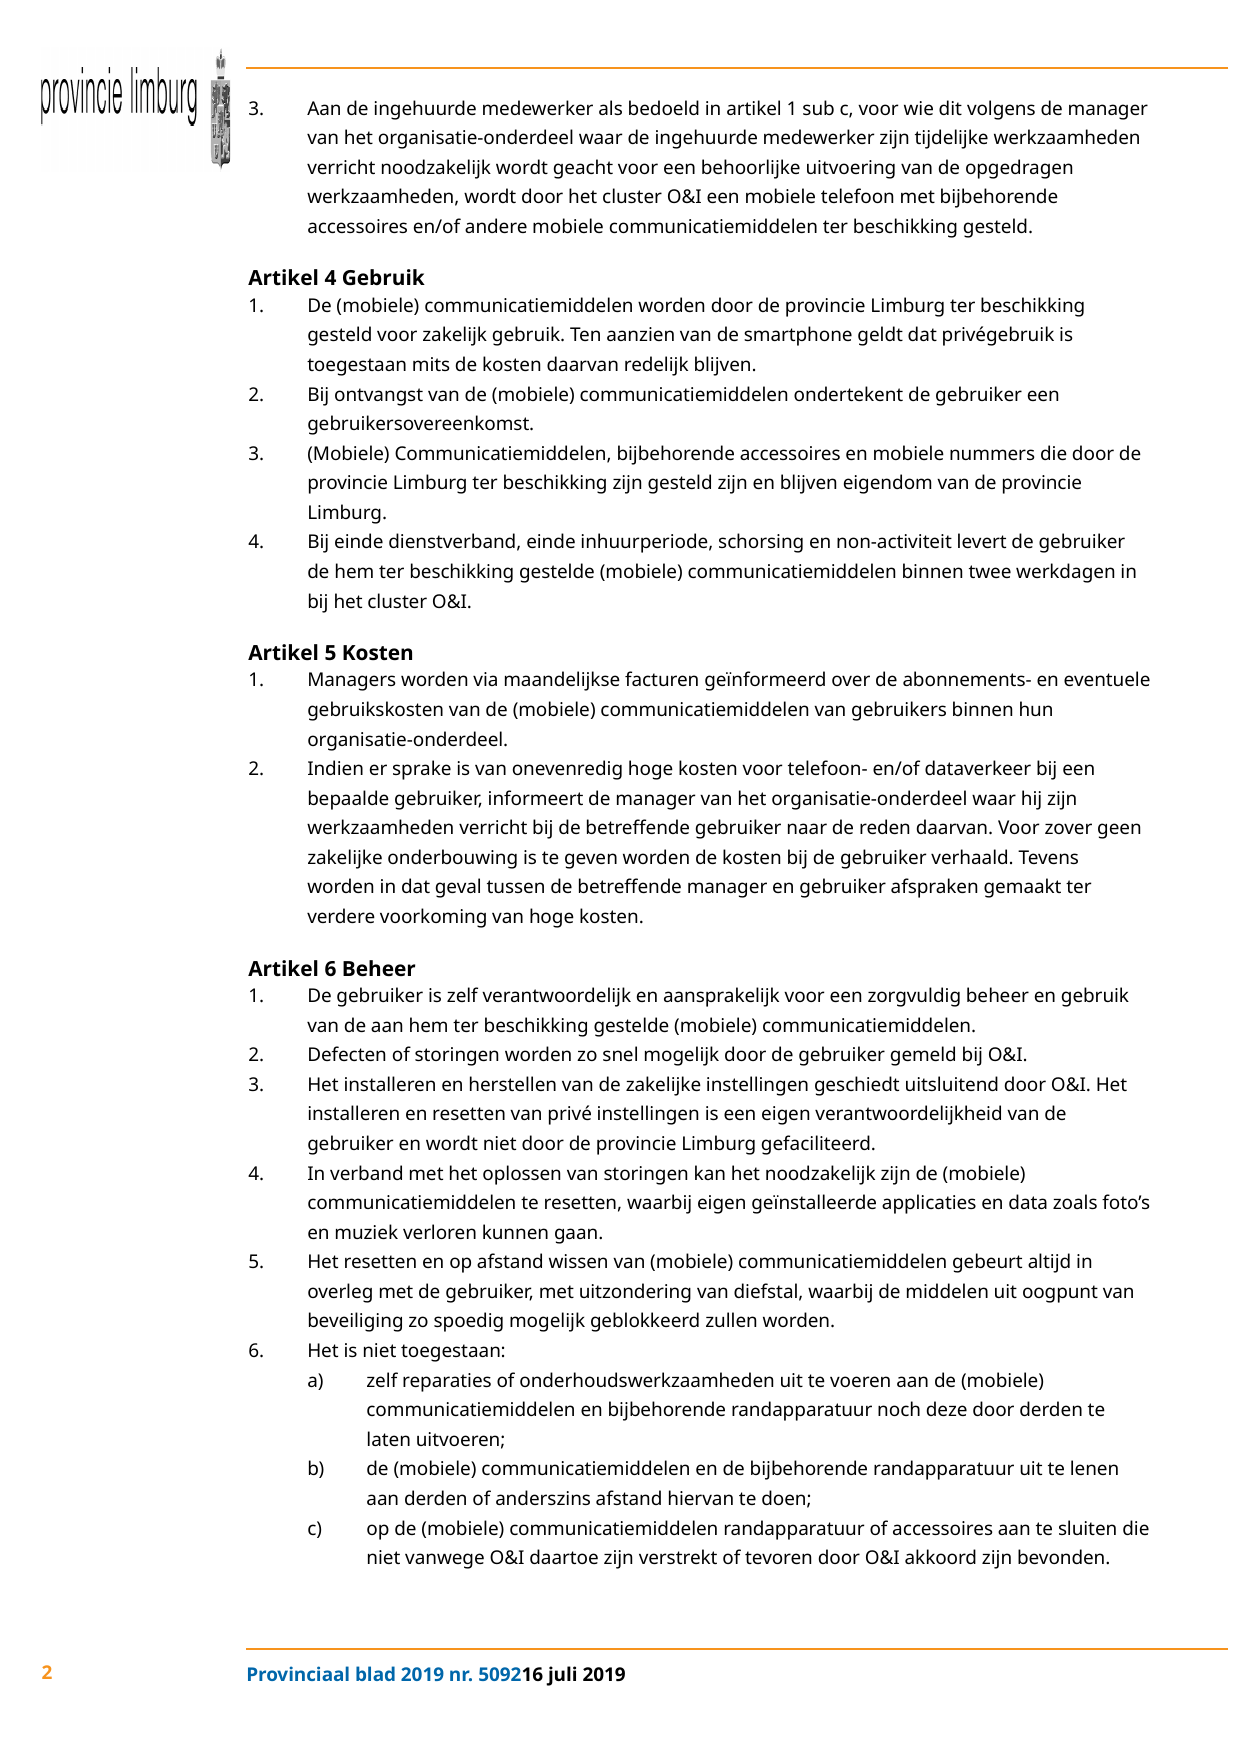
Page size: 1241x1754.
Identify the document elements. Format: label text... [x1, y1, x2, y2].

list Indien er sprake is van onevenredig hoge kosten voor telefoon- en/of dataverkeer bij een bepaalde gebruiker, informeert de manager van het organisatie-onderdeel waar hij zijn werkzaamheden verricht bij de betreffende gebruiker naar de reden daarvan. Voor zover geen zakelijke onderbouwing is te geven worden de kosten bij de gebruiker verhaald. Tevens worden in dat geval tussen de betreffende manager en gebruiker afspraken gemaakt ter verdere voorkoming van hoge kosten. [248, 755, 1152, 929]
list Bij einde dienstverband, einde inhuurperiode, schorsing en non-activiteit levert de gebruiker de hem ter beschikking gestelde (mobiele) communicatiemiddelen binnen twee werkdagen in bij het cluster O&I. [248, 529, 1152, 613]
list De gebruiker is zelf verantwoordelijk en aansprakelijk voor een zorgvuldig beheer en gebruik van de aan hem ter beschikking gestelde (mobiele) communicatiemiddelen. [248, 982, 1152, 1037]
list In verband met het oplossen van storingen kan het noodzakelijk zijn de (mobiele) communicatiemiddelen te resetten, waarbij eigen geïnstalleerde applicaties en data zoals foto’s en muziek verloren kunnen gaan. [248, 1160, 1152, 1244]
text Artikel 5 Kosten [248, 638, 1152, 667]
list Het is niet toegestaan: [248, 1337, 1152, 1363]
list Managers worden via maandelijkse facturen geïnformeerd over de abonnements- en eventuele gebruikskosten van de (mobiele) communicatiemiddelen van gebruikers binnen hun organisatie-onderdeel. [248, 667, 1152, 752]
list zelf reparaties of onderhoudswerkzaamheden uit te voeren aan de (mobiele) communicatiemiddelen en bijbehorende randapparatuur noch deze door derden te laten uitvoeren; [307, 1367, 1152, 1452]
list Het installeren en herstellen van de zakelijke instellingen geschiedt uitsluitend door O&I. Het installeren en resetten van privé instellingen is een eigen verantwoordelijkheid van de gebruiker en wordt niet door de provincie Limburg gefaciliteerd. [248, 1071, 1152, 1156]
text Artikel 6 Beheer [248, 954, 1152, 982]
list Aan de ingehuurde medewerker als bedoeld in artikel 1 sub c, voor wie dit volgens de manager van het organisatie-onderdeel waar de ingehuurde medewerker zijn tijdelijke werkzaamheden verricht noodzakelijk wordt geacht voor een behoorlijke uitvoering van de opgedragen werkzaamheden, wordt door het cluster O&I een mobiele telefoon met bijbehorende accessoires en/of andere mobiele communicatiemiddelen ter beschikking gesteld. [248, 95, 1152, 239]
picture [41, 47, 231, 172]
list (Mobiele) Communicatiemiddelen, bijbehorende accessoires en mobiele nummers die door de provincie Limburg ter beschikking zijn gesteld zijn en blijven eigendom van de provincie Limburg. [248, 440, 1152, 525]
list Bij ontvangst van de (mobiele) communicatiemiddelen ondertekent de gebruiker een gebruikersovereenkomst. [248, 381, 1152, 436]
list op de (mobiele) communicatiemiddelen randapparatuur of accessoires aan te sluiten die niet vanwege O&I daartoe zijn verstrekt of tevoren door O&I akkoord zijn bevonden. [307, 1515, 1152, 1570]
list de (mobiele) communicatiemiddelen en de bijbehorende randapparatuur uit te lenen aan derden of anderszins afstand hiervan te doen; [307, 1456, 1152, 1511]
list Het resetten en op afstand wissen van (mobiele) communicatiemiddelen gebeurt altijd in overleg met de gebruiker, met uitzondering van diefstal, waarbij de middelen uit oogpunt van beveiliging zo spoedig mogelijk geblokkeerd zullen worden. [248, 1248, 1152, 1333]
text Artikel 4 Gebruik [248, 263, 1152, 292]
list Defecten of storingen worden zo snel mogelijk door de gebruiker gemeld bij O&I. [248, 1041, 1152, 1067]
list De (mobiele) communicatiemiddelen worden door de provincie Limburg ter beschikking gesteld voor zakelijk gebruik. Ten aanzien van de smartphone geldt dat privégebruik is toegestaan mits de kosten daarvan redelijk blijven. [248, 292, 1152, 377]
